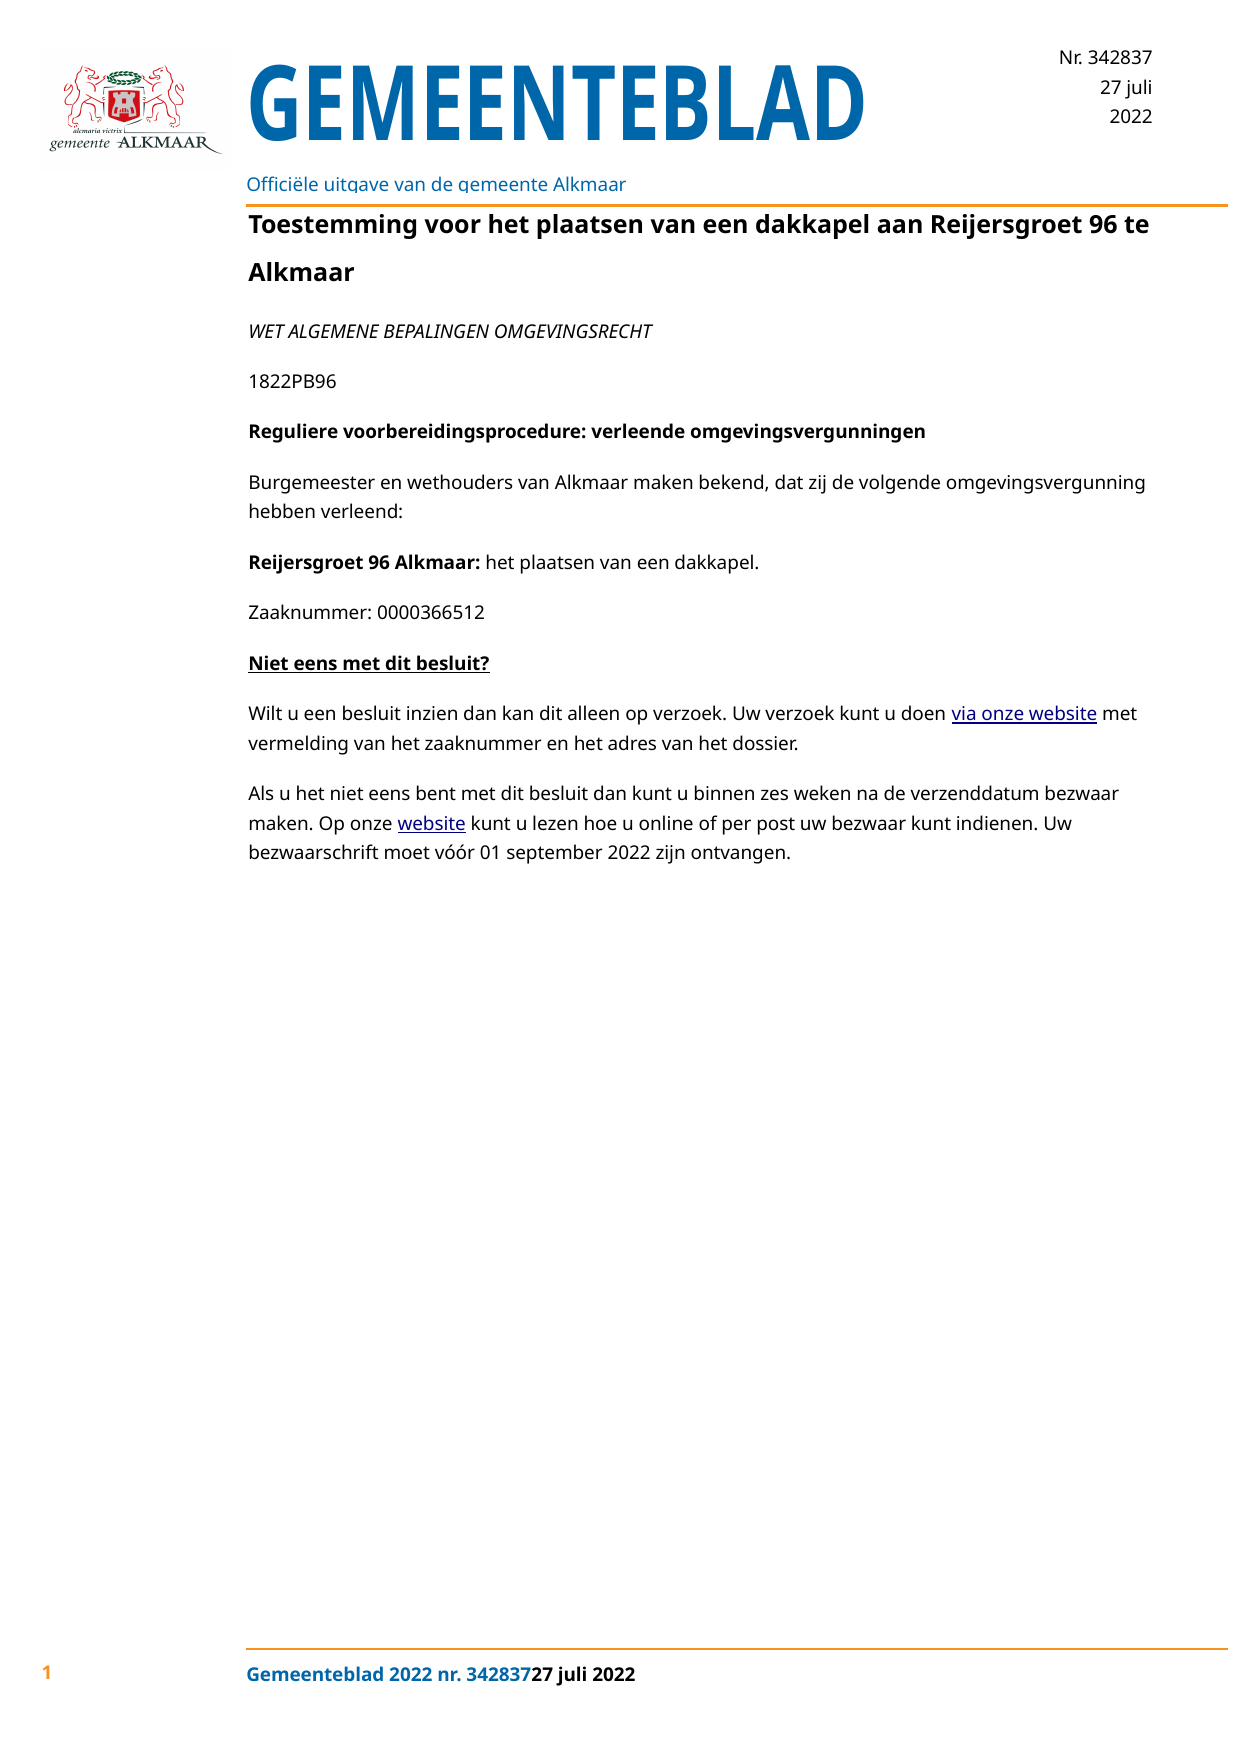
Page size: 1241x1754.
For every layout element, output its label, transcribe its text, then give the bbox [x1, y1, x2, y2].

text Burgemeester en wethouders van Alkmaar maken bekend, dat zij de volgende omgevingsvergunning hebben verleend: [248, 469, 1152, 524]
text Als u het niet eens bent met dit besluit dan kunt u binnen zes weken na de verzenddatum bezwaar maken. Op onze website kunt u lezen hoe u online of per post uw bezwaar kunt indienen. Uw bezwaarschrift moet vóór 01 september 2022 zijn ontvangen. [248, 780, 1152, 865]
picture [41, 47, 231, 172]
text Niet eens met dit besluit? [248, 650, 1152, 676]
text WET ALGEMENE BEPALINGEN OMGEVINGSRECHT [248, 318, 1152, 344]
text Reijersgroet 96 Alkmaar: het plaatsen van een dakkapel. [248, 549, 1152, 575]
text Reguliere voorbereidingsprocedure: verleende omgevingsvergunningen [248, 419, 1152, 444]
text 1822PB96 [248, 368, 1152, 394]
text Toestemming voor het plaatsen van een dakkapel aan Reijersgroet 96 te Alkmaar [248, 207, 1152, 288]
text Zaaknummer: 0000366512 [248, 599, 1152, 625]
text Wilt u een besluit inzien dan kan dit alleen op verzoek. Uw verzoek kunt u doen via onze website met vermelding van het zaaknummer en het adres van het dossier. [248, 700, 1152, 756]
